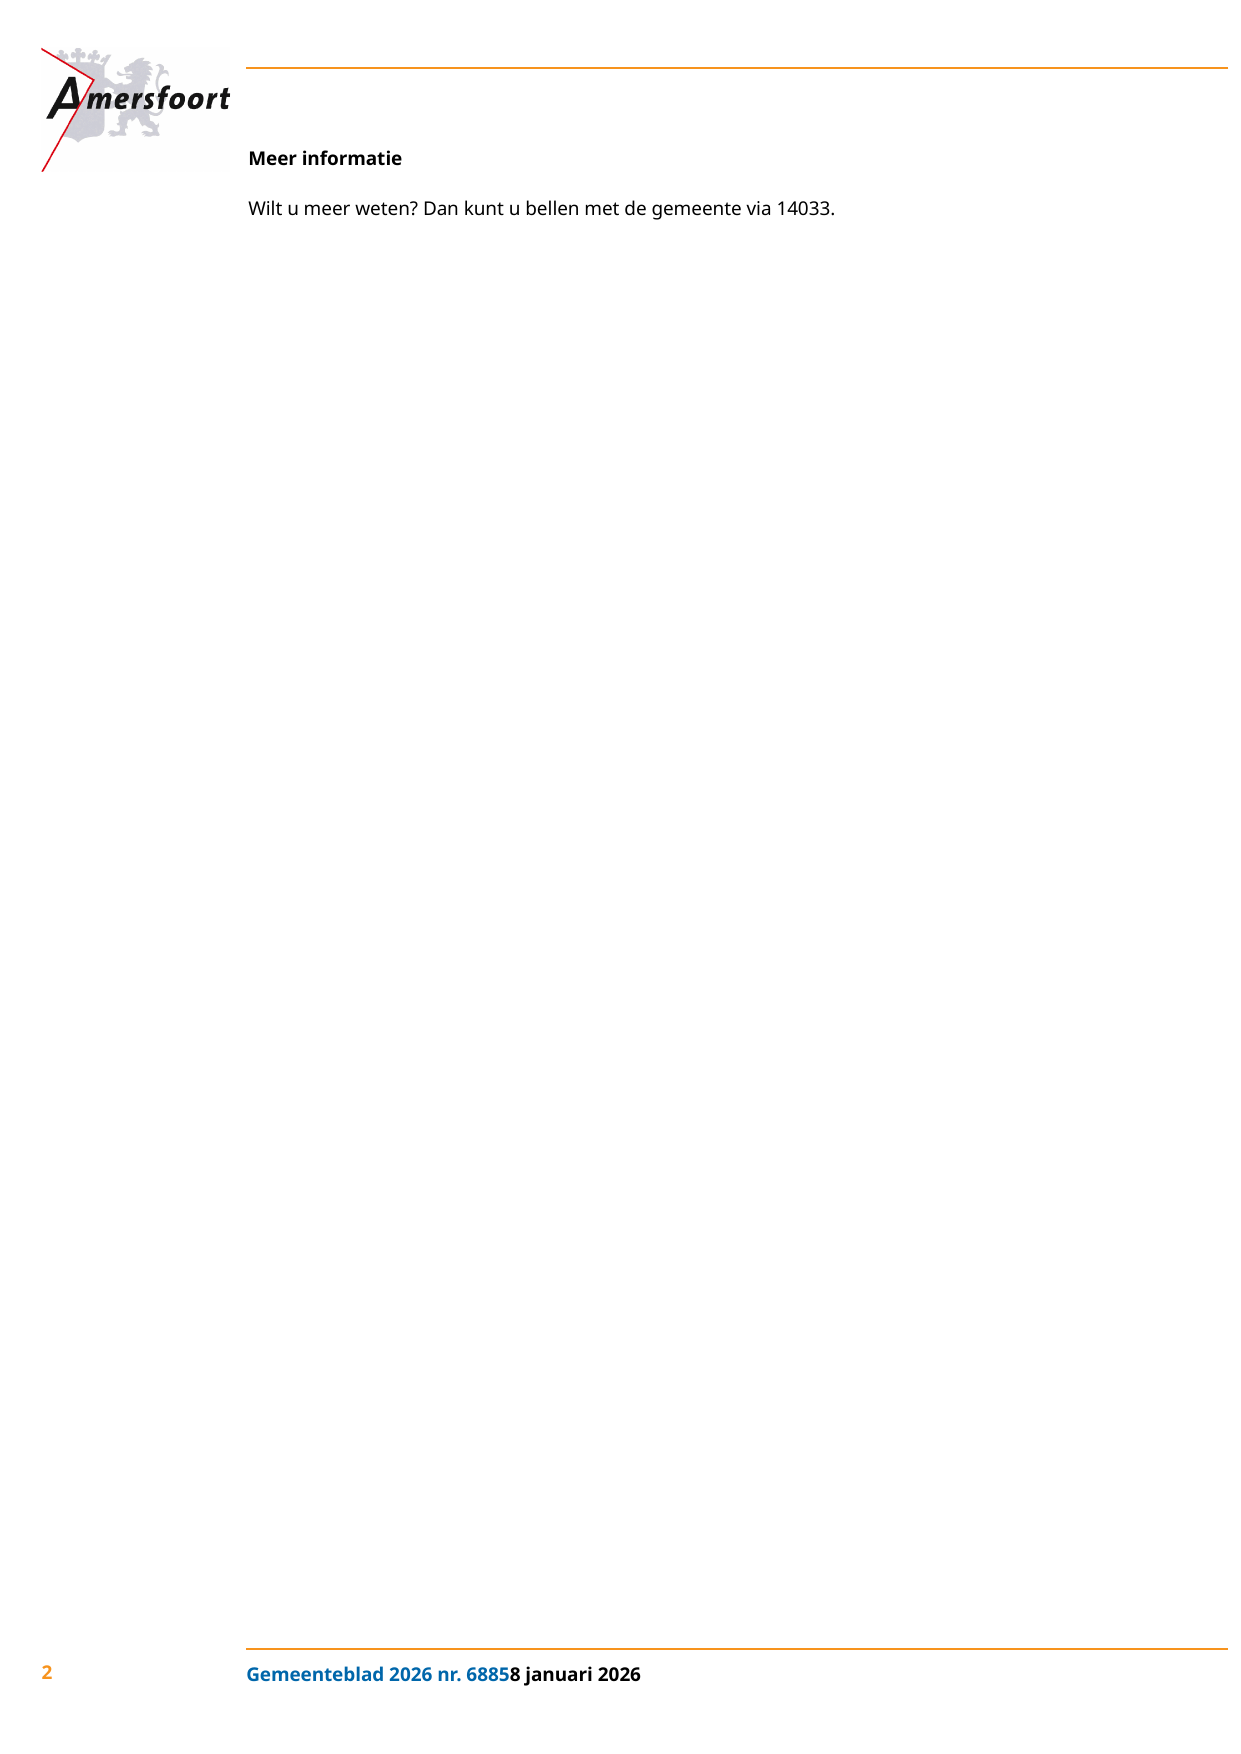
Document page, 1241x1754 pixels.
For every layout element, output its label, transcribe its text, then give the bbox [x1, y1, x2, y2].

text Meer informatie [248, 145, 1152, 171]
picture [41, 47, 231, 172]
text Wilt u meer weten? Dan kunt u bellen met de gemeente via 14033. [248, 196, 1152, 221]
